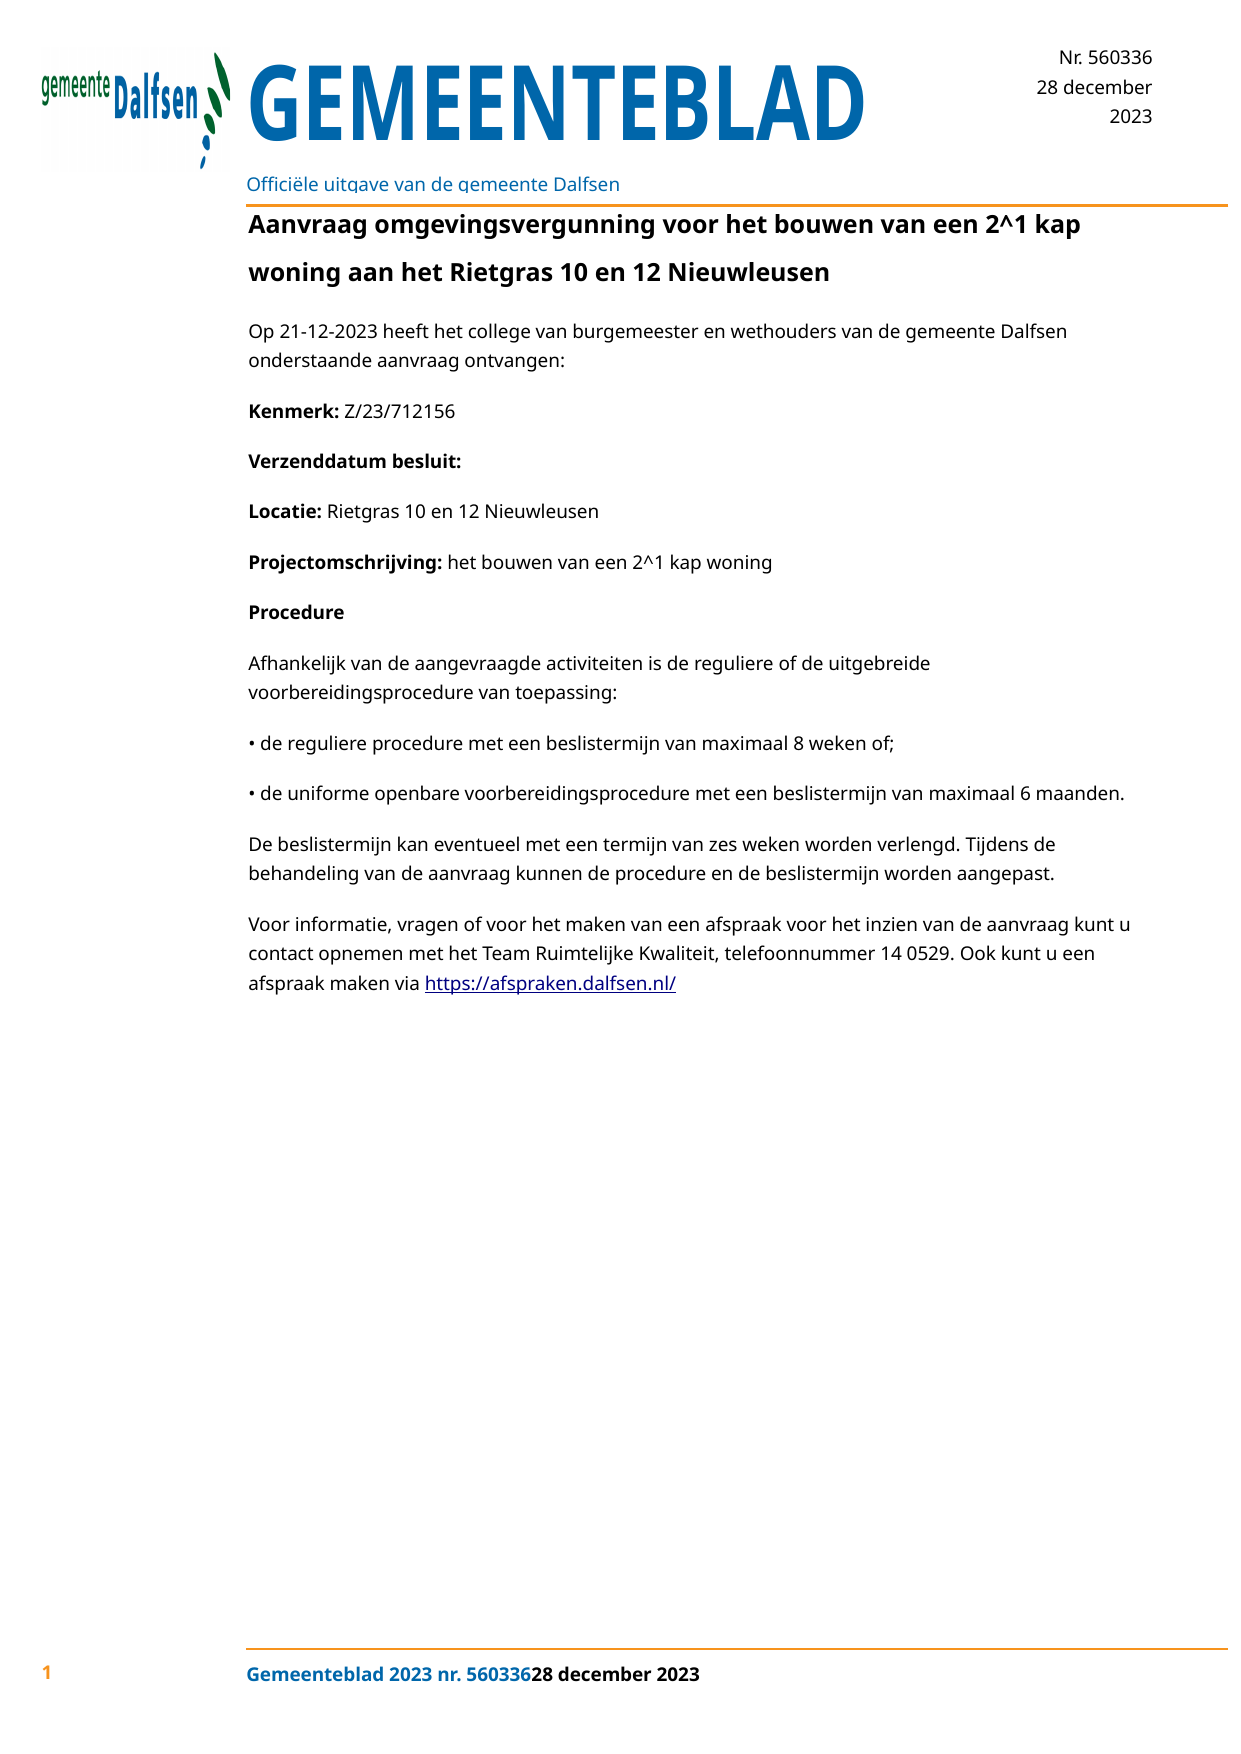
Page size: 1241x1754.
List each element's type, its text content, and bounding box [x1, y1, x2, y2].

text Procedure [248, 599, 1152, 625]
text Afhankelijk van de aangevraagde activiteiten is de reguliere of de uitgebreide voorbereidingsprocedure van toepassing: [248, 650, 1152, 705]
text Projectomschrijving: het bouwen van een 2^1 kap woning [248, 549, 1152, 575]
picture [41, 47, 231, 172]
text • de reguliere procedure met een beslistermijn van maximaal 8 weken of; [248, 730, 1152, 756]
text Voor informatie, vragen of voor het maken van een afspraak voor het inzien van de aanvraag kunt u contact opnemen met het Team Ruimtelijke Kwaliteit, telefoonnummer 14 0529. Ook kunt u een afspraak maken via https://afspraken.dalfsen.nl/ [248, 911, 1152, 996]
text Locatie: Rietgras 10 en 12 Nieuwleusen [248, 499, 1152, 524]
text Verzenddatum besluit: [248, 448, 1152, 474]
text Op 21-12-2023 heeft het college van burgemeester en wethouders van de gemeente Dalfsen onderstaande aanvraag ontvangen: [248, 318, 1152, 373]
text Aanvraag omgevingsvergunning voor het bouwen van een 2^1 kap woning aan het Rietgras 10 en 12 Nieuwleusen [248, 207, 1152, 288]
text De beslistermijn kan eventueel met een termijn van zes weken worden verlengd. Tijdens de behandeling van de aanvraag kunnen de procedure en de beslistermijn worden aangepast. [248, 831, 1152, 886]
text Kenmerk: Z/23/712156 [248, 398, 1152, 424]
text • de uniforme openbare voorbereidingsprocedure met een beslistermijn van maximaal 6 maanden. [248, 780, 1152, 806]
